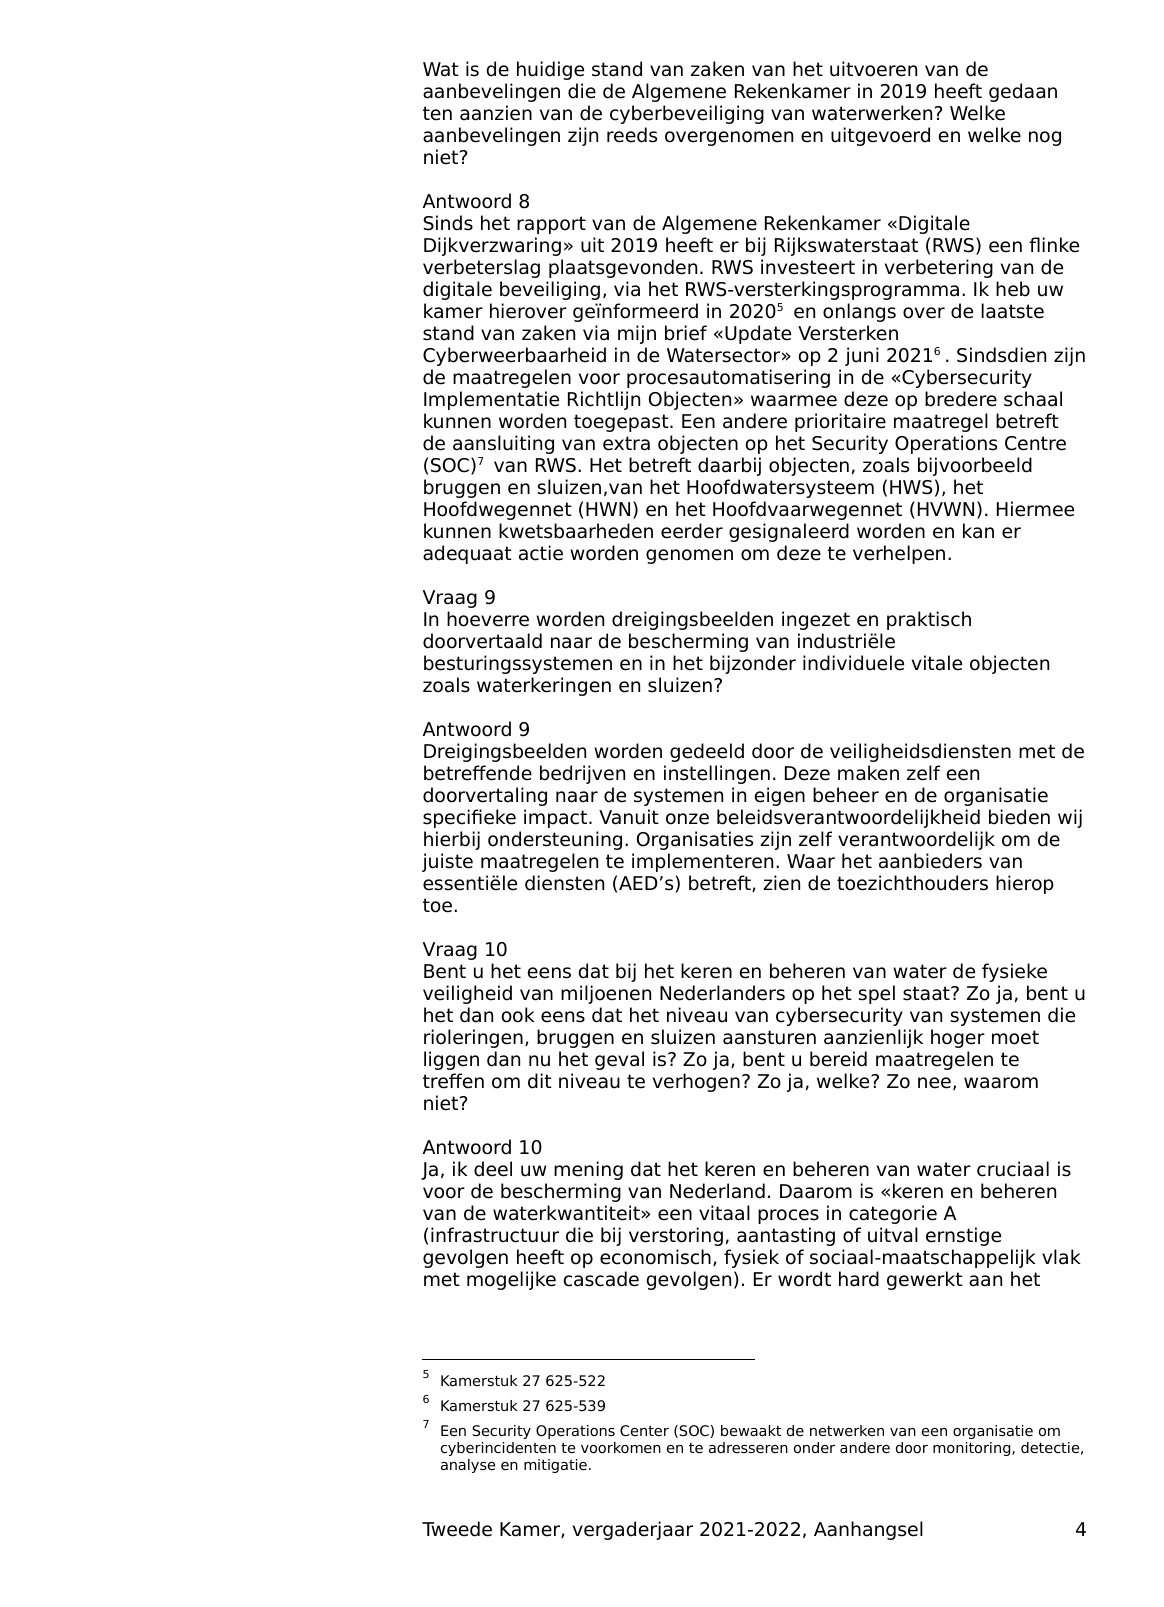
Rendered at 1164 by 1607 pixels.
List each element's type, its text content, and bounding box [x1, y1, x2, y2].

text Antwoord 9 [422, 719, 1087, 741]
text Antwoord 10 [422, 1137, 1087, 1159]
text Kamerstuk 27 625-522 [422, 1368, 1087, 1391]
text Dreigingsbeelden worden gedeeld door de veiligheidsdiensten met de betreffende bedrijven en instellingen. Deze maken zelf een doorvertaling naar de systemen in eigen beheer en de organisatie specifieke impact. Vanuit onze beleidsverantwoordelijkheid bieden wij hierbij ondersteuning. Organisaties zijn zelf verantwoordelijk om de juiste maatregelen te implementeren. Waar het aanbieders van essentiële diensten (AED’s) betreft, zien de toezichthouders hierop toe. [422, 741, 1087, 917]
text Antwoord 8 [422, 191, 1087, 213]
text Een Security Operations Center (SOC) bewaakt de netwerken van een organisatie om cyberincidenten te voorkomen en te adresseren onder andere door monitoring, detectie, analyse en mitigatie. [422, 1418, 1087, 1474]
text Vraag 9 [422, 587, 1087, 609]
text Kamerstuk 27 625-539 [422, 1393, 1087, 1416]
text In hoeverre worden dreigingsbeelden ingezet en praktisch doorvertaald naar de bescherming van industriële besturingssystemen en in het bijzonder individuele vitale objecten zoals waterkeringen en sluizen? [422, 609, 1087, 697]
text Wat is de huidige stand van zaken van het uitvoeren van de aanbevelingen die de Algemene Rekenkamer in 2019 heeft gedaan ten aanzien van de cyberbeveiliging van waterwerken? Welke aanbevelingen zijn reeds overgenomen en uitgevoerd en welke nog niet? [422, 59, 1087, 169]
text Ja, ik deel uw mening dat het keren en beheren van water cruciaal is voor de bescherming van Nederland. Daarom is «keren en beheren van de waterkwantiteit» een vitaal proces in categorie A (infrastructuur die bij verstoring, aantasting of uitval ernstige gevolgen heeft op economisch, fysiek of sociaal-maatschappelijk vlak met mogelijke cascade gevolgen). Er wordt hard gewerkt aan het [422, 1159, 1087, 1291]
text Bent u het eens dat bij het keren en beheren van water de fysieke veiligheid van miljoenen Nederlanders op het spel staat? Zo ja, bent u het dan ook eens dat het niveau van cybersecurity van systemen die rioleringen, bruggen en sluizen aansturen aanzienlijk hoger moet liggen dan nu het geval is? Zo ja, bent u bereid maatregelen te treffen om dit niveau te verhogen? Zo ja, welke? Zo nee, waarom niet? [422, 961, 1087, 1115]
text Sinds het rapport van de Algemene Rekenkamer «Digitale Dijkverzwaring» uit 2019 heeft er bij Rijkswaterstaat (RWS) een flinke verbeterslag plaatsgevonden. RWS investeert in verbetering van de digitale beveiliging, via het RWS-versterkingsprogramma. Ik heb uw kamer hierover geïnformeerd in 2020 en onlangs over de laatste stand van zaken via mijn brief «Update Versterken Cyberweerbaarheid in de Watersector» op 2 juni 2021. Sindsdien zijn de maatregelen voor procesautomatisering in de «Cybersecurity Implementatie Richtlijn Objecten» waarmee deze op bredere schaal kunnen worden toegepast. Een andere prioritaire maatregel betreft de aansluiting van extra objecten op het Security Operations Centre (SOC) van RWS. Het betreft daarbij objecten, zoals bijvoorbeeld bruggen en sluizen,van het Hoofdwatersysteem (HWS), het Hoofdwegennet (HWN) en het Hoofdvaarwegennet (HVWN). Hiermee kunnen kwetsbaarheden eerder gesignaleerd worden en kan er adequaat actie worden genomen om deze te verhelpen. [422, 213, 1087, 565]
text Vraag 10 [422, 939, 1087, 961]
